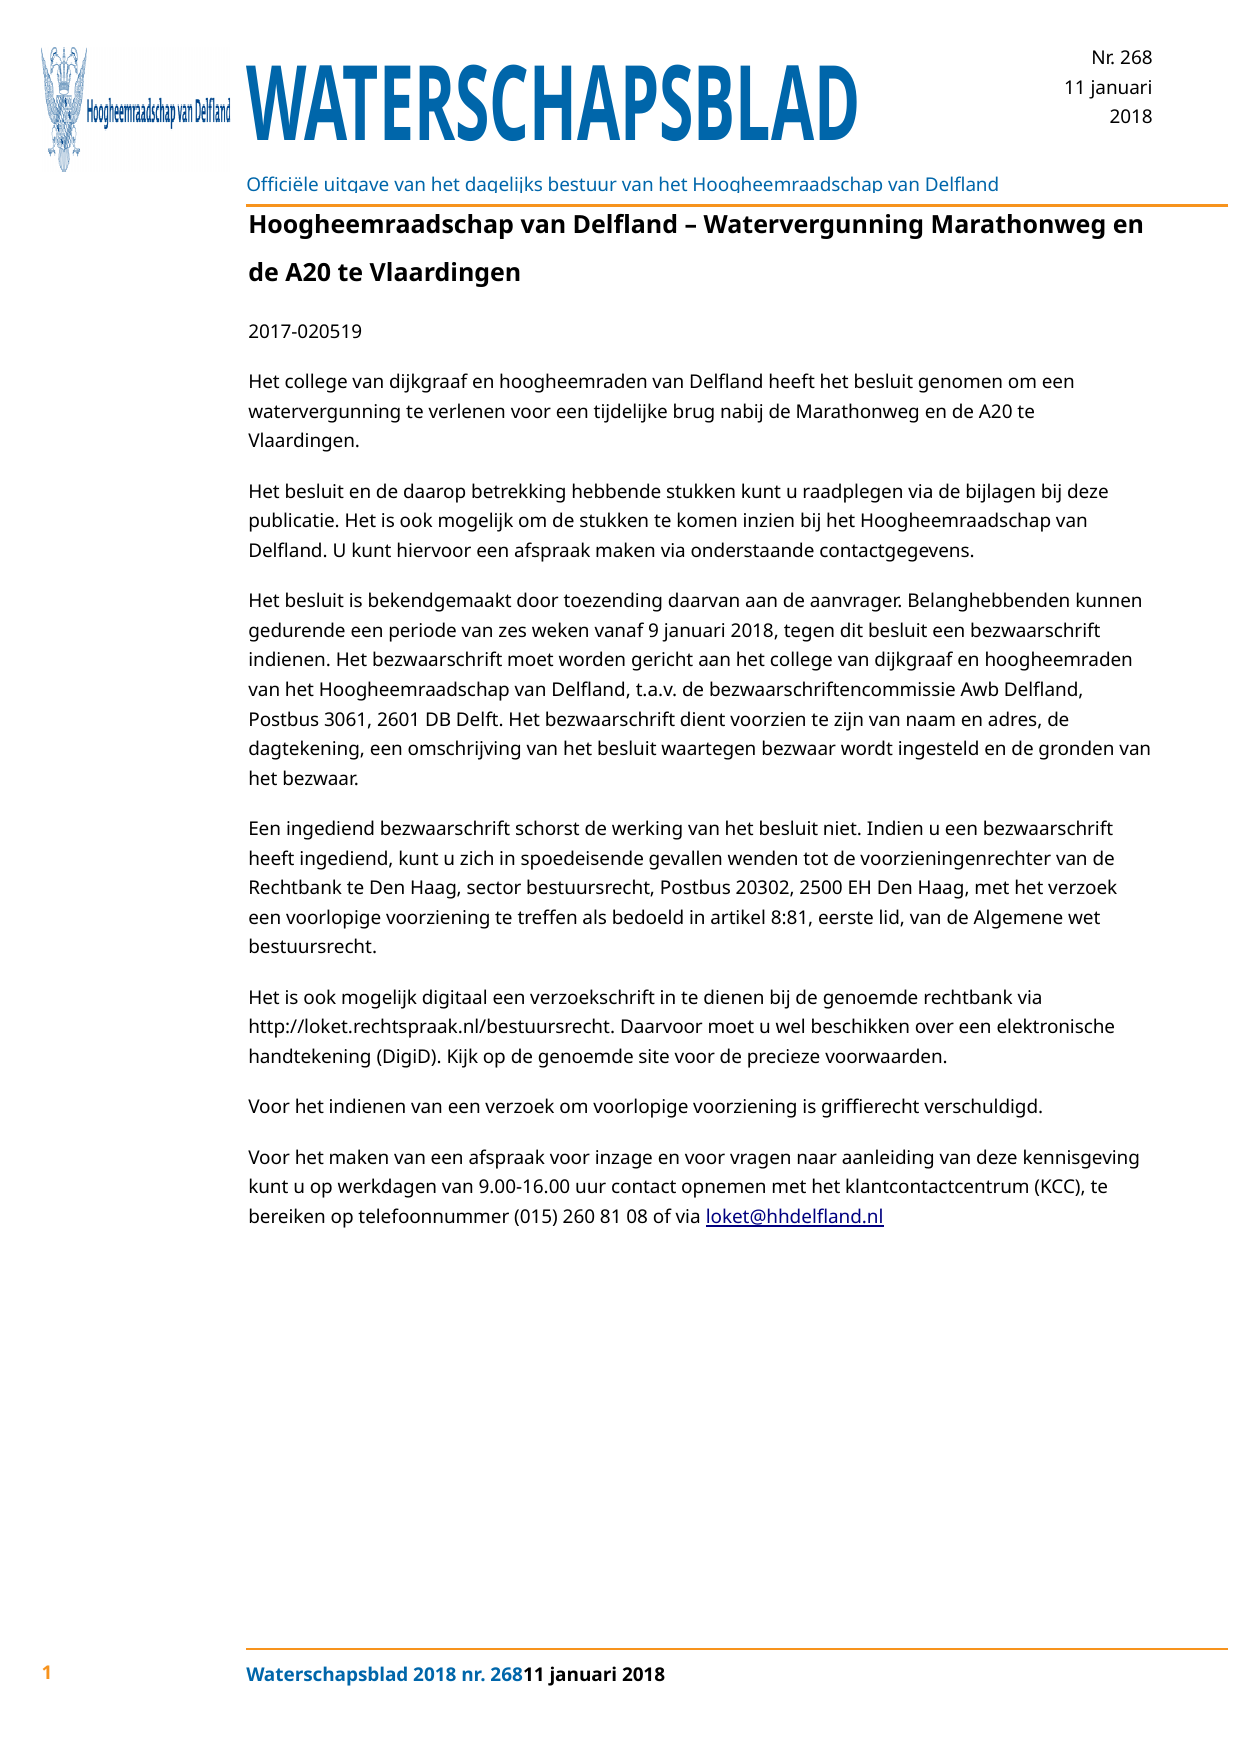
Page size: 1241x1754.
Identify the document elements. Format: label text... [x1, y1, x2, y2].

text Hoogheemraadschap van Delfland – Watervergunning Marathonweg en de A20 te Vlaardingen [248, 207, 1152, 288]
text Voor het maken van een afspraak voor inzage en voor vragen naar aanleiding van deze kennisgeving kunt u op werkdagen van 9.00-16.00 uur contact opnemen met het klantcontactcentrum (KCC), te bereiken op telefoonnummer (015) 260 81 08 of via loket@hhdelfland.nl [248, 1144, 1152, 1229]
text Het is ook mogelijk digitaal een verzoekschrift in te dienen bij de genoemde rechtbank via http://loket.rechtspraak.nl/bestuursrecht. Daarvoor moet u wel beschikken over een elektronische handtekening (DigiD). Kijk op de genoemde site voor de precieze voorwaarden. [248, 984, 1152, 1069]
picture [41, 47, 231, 172]
text Het college van dijkgraaf en hoogheemraden van Delfland heeft het besluit genomen om een watervergunning te verlenen voor een tijdelijke brug nabij de Marathonweg en de A20 te Vlaardingen. [248, 368, 1152, 453]
text Het besluit is bekendgemaakt door toezending daarvan aan de aanvrager. Belanghebbenden kunnen gedurende een periode van zes weken vanaf 9 januari 2018, tegen dit besluit een bezwaarschrift indienen. Het bezwaarschrift moet worden gericht aan het college van dijkgraaf en hoogheemraden van het Hoogheemraadschap van Delfland, t.a.v. de bezwaarschriftencommissie Awb Delfland, Postbus 3061, 2601 DB Delft. Het bezwaarschrift dient voorzien te zijn van naam en adres, de dagtekening, een omschrijving van het besluit waartegen bezwaar wordt ingesteld en de gronden van het bezwaar. [248, 587, 1152, 791]
text Het besluit en de daarop betrekking hebbende stukken kunt u raadplegen via de bijlagen bij deze publicatie. Het is ook mogelijk om de stukken te komen inzien bij het Hoogheemraadschap van Delfland. U kunt hiervoor een afspraak maken via onderstaande contactgegevens. [248, 478, 1152, 563]
text Een ingediend bezwaarschrift schorst de werking van het besluit niet. Indien u een bezwaarschrift heeft ingediend, kunt u zich in spoedeisende gevallen wenden tot de voorzieningenrechter van de Rechtbank te Den Haag, sector bestuursrecht, Postbus 20302, 2500 EH Den Haag, met het verzoek een voorlopige voorziening te treffen als bedoeld in artikel 8:81, eerste lid, van de Algemene wet bestuursrecht. [248, 815, 1152, 959]
text 2017-020519 [248, 318, 1152, 344]
text Voor het indienen van een verzoek om voorlopige voorziening is griffierecht verschuldigd. [248, 1094, 1152, 1119]
